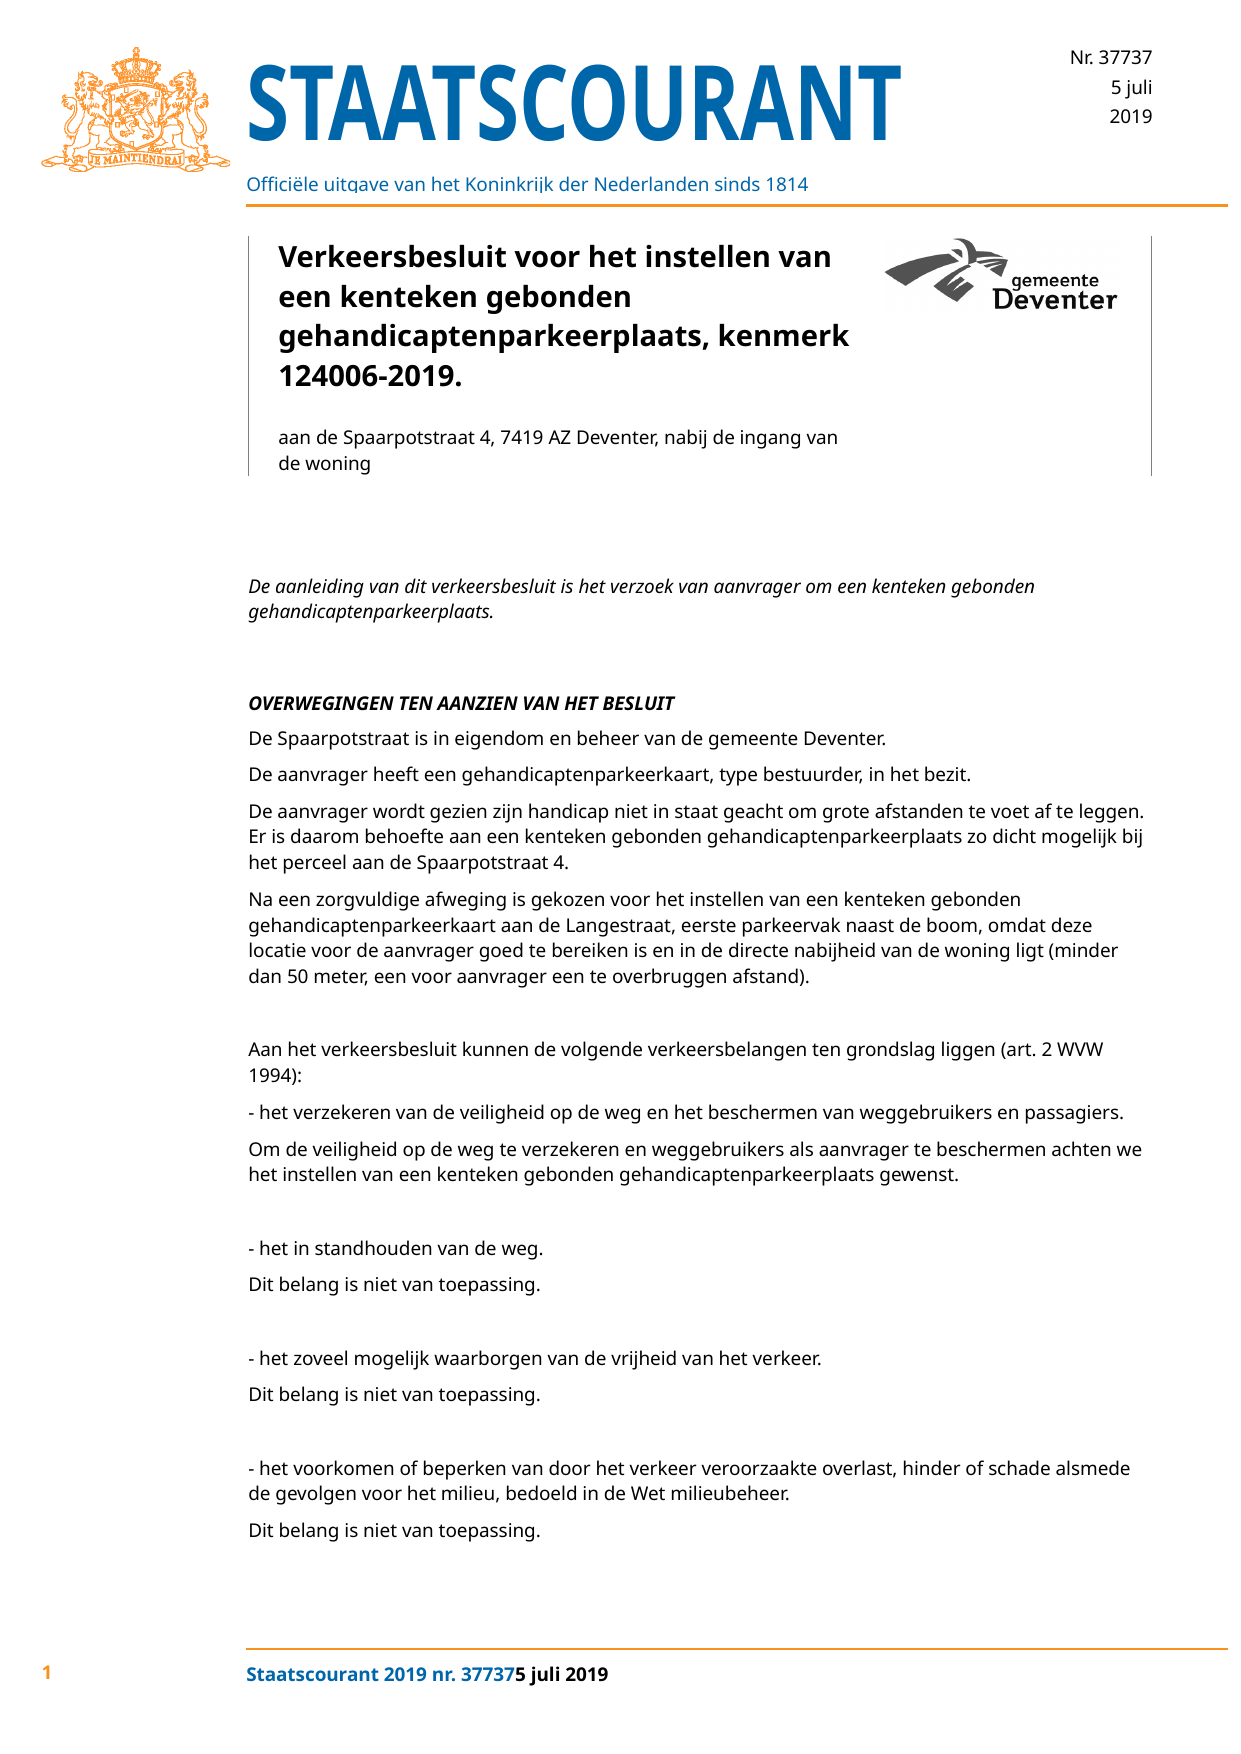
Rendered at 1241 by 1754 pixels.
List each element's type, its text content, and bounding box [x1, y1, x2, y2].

picture [882, 236, 1119, 311]
text - het in standhouden van de weg. [248, 1235, 1152, 1261]
text Na een zorgvuldige afweging is gekozen voor het instellen van een kenteken gebonden gehandicaptenparkeerkaart aan de Langestraat, eerste parkeervak naast de boom, omdat deze locatie voor de aanvrager goed te bereiken is en in de directe nabijheid van de woning ligt (minder dan 50 meter, een voor aanvrager een te overbruggen afstand). [248, 886, 1152, 989]
text Dit belang is niet van toepassing. [248, 1381, 1152, 1407]
table_header Verkeersbesluit voor het instellen van een kenteken gebonden gehandicaptenparkeerplaats, kenmerk 124006-2019. aan de Spaarpotstraat 4, 7419 AZ Deventer, nabij de ingang van de woning [249, 236, 850, 476]
text Aan het verkeersbesluit kunnen de volgende verkeersbelangen ten grondslag liggen (art. 2 WVW 1994): [248, 1037, 1152, 1088]
text De aanvrager heeft een gehandicaptenparkeerkaart, type bestuurder, in het bezit. [248, 761, 1152, 787]
picture [41, 47, 231, 172]
text De aanleiding van dit verkeersbesluit is het verzoek van aanvrager om een kenteken gebonden gehandicaptenparkeerplaats. [248, 573, 1152, 624]
text De Spaarpotstraat is in eigendom en beheer van de gemeente Deventer. [248, 725, 1152, 750]
table_header [850, 236, 1151, 476]
text De aanvrager wordt gezien zijn handicap niet in staat geacht om grote afstanden te voet af te leggen. Er is daarom behoefte aan een kenteken gebonden gehandicaptenparkeerplaats zo dicht mogelijk bij het perceel aan de Spaarpotstraat 4. [248, 798, 1152, 875]
text Dit belang is niet van toepassing. [248, 1517, 1152, 1543]
text - het verzekeren van de veiligheid op de weg en het beschermen van weggebruikers en passagiers. [248, 1099, 1152, 1125]
text Dit belang is niet van toepassing. [248, 1271, 1152, 1297]
text OVERWEGINGEN TEN AANZIEN VAN HET BESLUIT [248, 691, 1152, 716]
text - het zoveel mogelijk waarborgen van de vrijheid van het verkeer. [248, 1345, 1152, 1371]
text Om de veiligheid op de weg te verzekeren en weggebruikers als aanvrager te beschermen achten we het instellen van een kenteken gebonden gehandicaptenparkeerplaats gewenst. [248, 1136, 1152, 1187]
text - het voorkomen of beperken van door het verkeer veroorzaakte overlast, hinder of schade alsmede de gevolgen voor het milieu, bedoeld in de Wet milieubeheer. [248, 1455, 1152, 1506]
